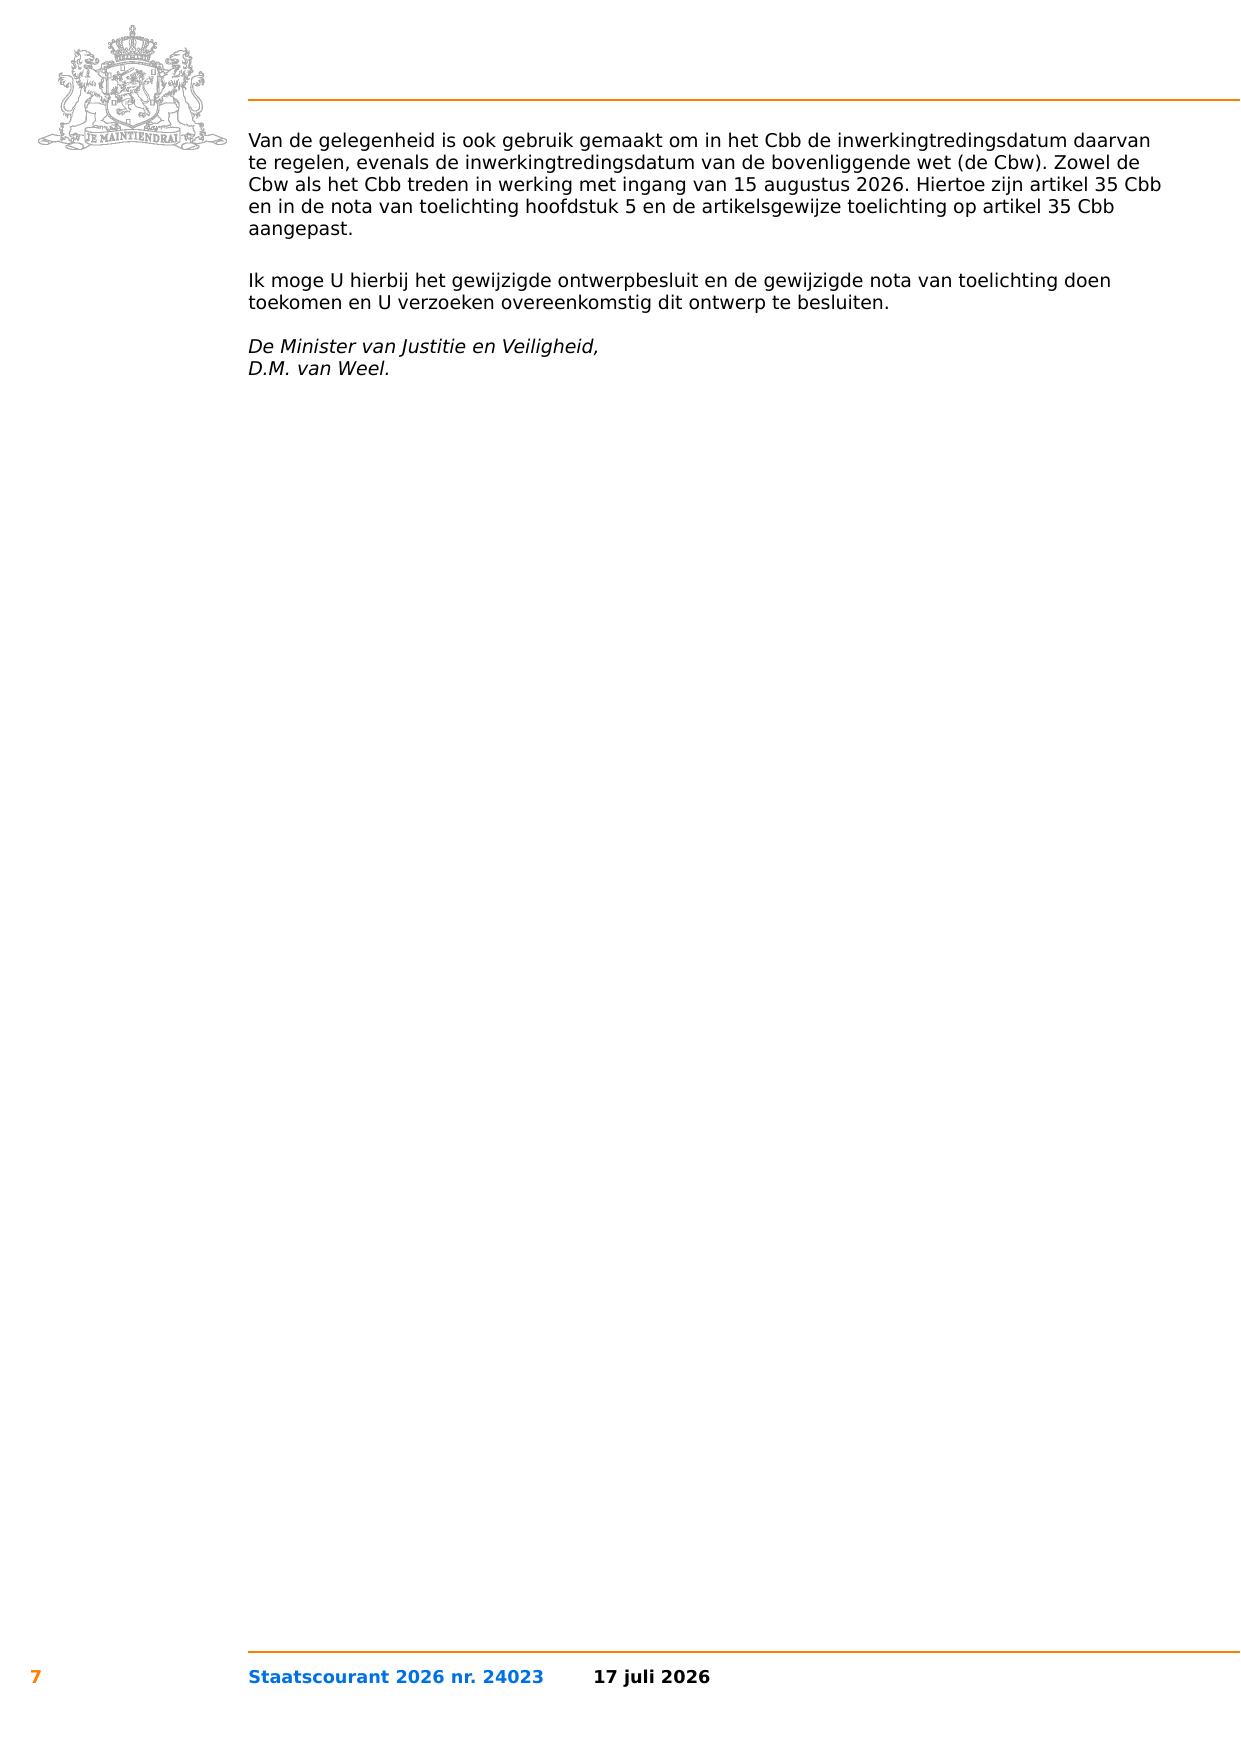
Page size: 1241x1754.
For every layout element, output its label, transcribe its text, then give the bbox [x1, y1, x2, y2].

picture [38, 25, 227, 150]
text Ik moge U hierbij het gewijzigde ontwerpbesluit en de gewijzigde nota van toelichting doen toekomen en U verzoeken overeenkomstig dit ontwerp te besluiten. [248, 270, 1163, 314]
text Van de gelegenheid is ook gebruik gemaakt om in het Cbb de inwerkingtredingsdatum daarvan te regelen, evenals de inwerkingtredingsdatum van de bovenliggende wet (de Cbw). Zowel de Cbw als het Cbb treden in werking met ingang van 15 augustus 2026. Hiertoe zijn artikel 35 Cbb en in de nota van toelichting hoofdstuk 5 en de artikelsgewijze toelichting op artikel 35 Cbb aangepast. [248, 130, 1163, 240]
text De Minister van Justitie en Veiligheid, D.M. van Weel. [248, 336, 1163, 379]
